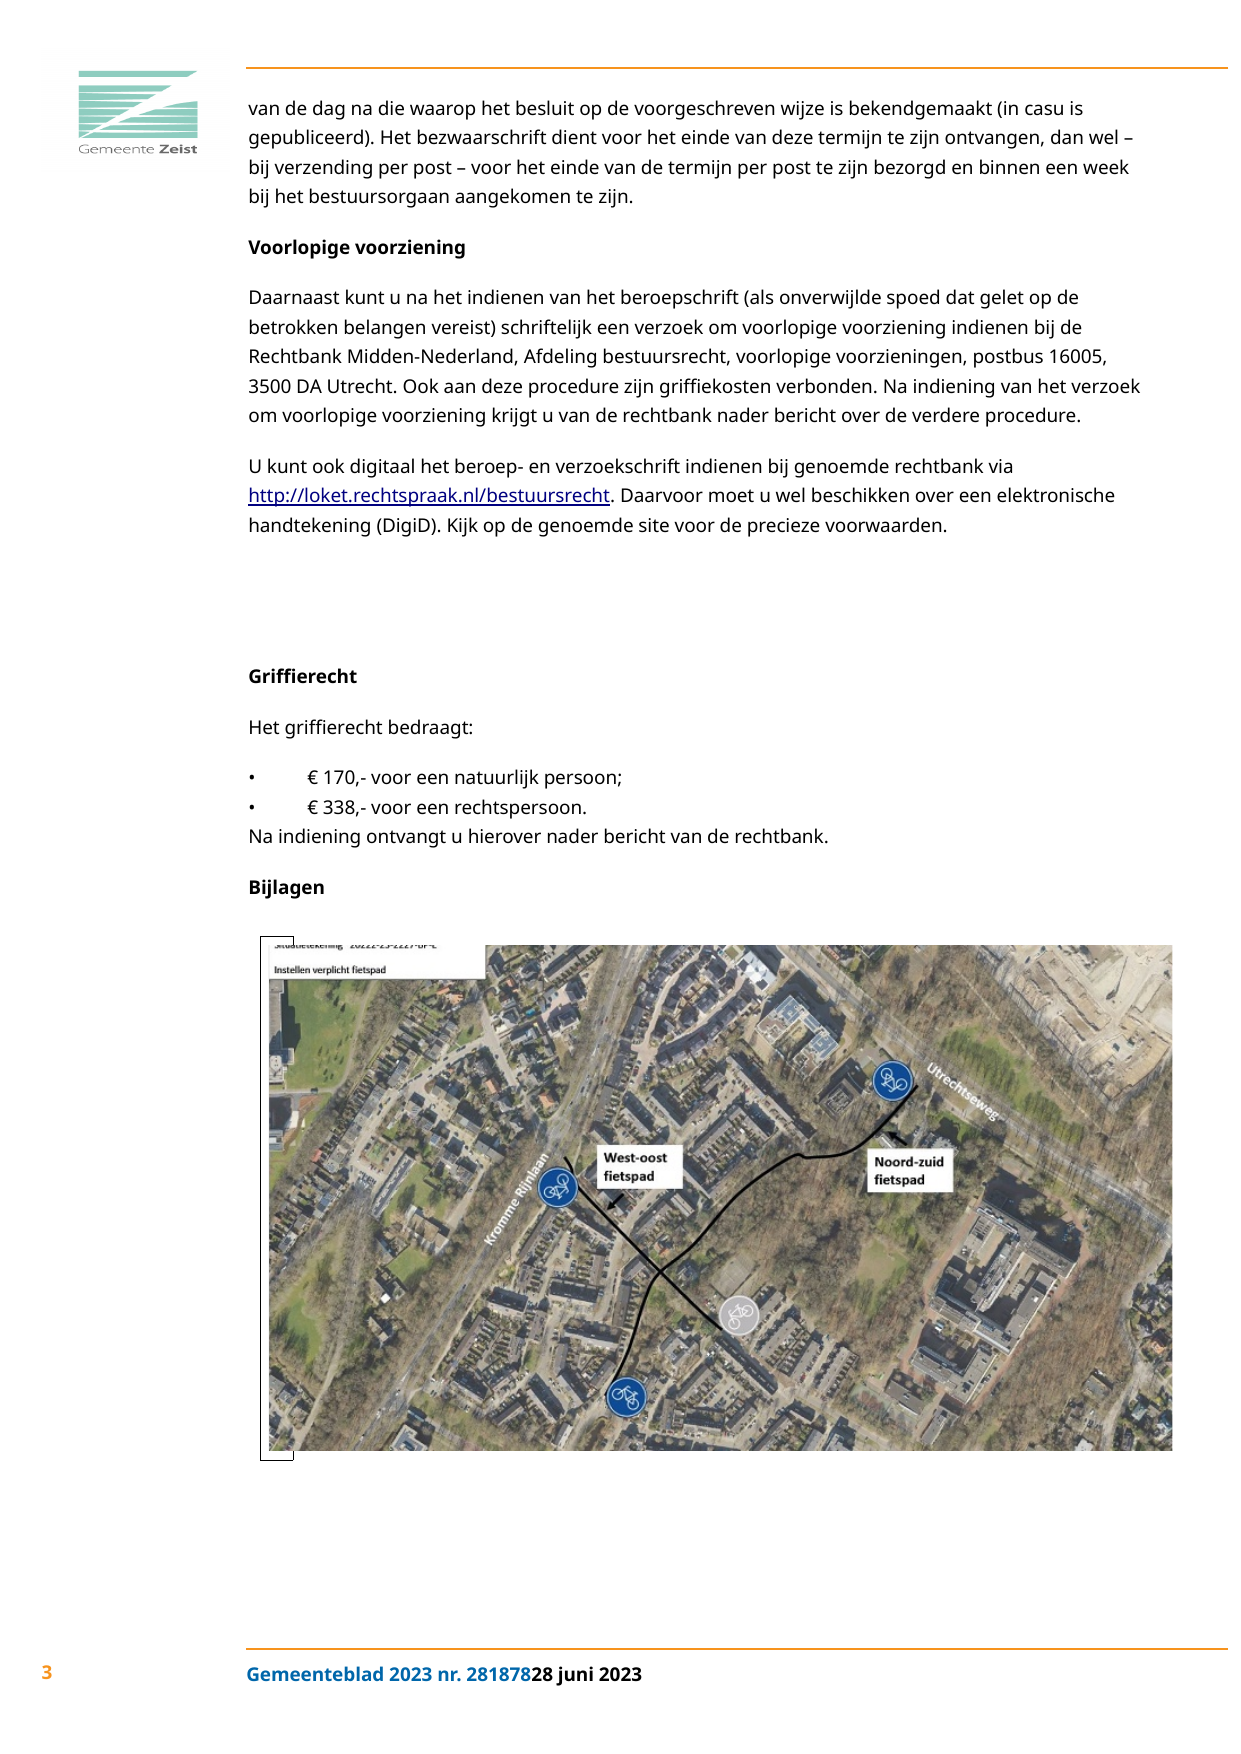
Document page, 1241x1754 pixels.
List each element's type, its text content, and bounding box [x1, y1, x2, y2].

text Na indiening ontvangt u hierover nader bericht van de rechtbank. [248, 823, 1152, 849]
list € 338,- voor een rechtspersoon. [248, 794, 1152, 820]
picture [268, 945, 1173, 1451]
list € 170,- voor een natuurlijk persoon; [248, 764, 1152, 790]
text Bijlagen [248, 874, 1152, 900]
text U kunt ook digitaal het beroep- en verzoekschrift indienen bij genoemde rechtbank via http://loket.rechtspraak.nl/bestuursrecht. Daarvoor moet u wel beschikken over een elektronische handtekening (DigiD). Kijk op de genoemde site voor de precieze voorwaarden. [248, 453, 1152, 538]
text van de dag na die waarop het besluit op de voorgeschreven wijze is bekendgemaakt (in casu is gepubliceerd). Het bezwaarschrift dient voor het einde van deze termijn te zijn ontvangen, dan wel – bij verzending per post – voor het einde van de termijn per post te zijn bezorgd en binnen een week bij het bestuursorgaan aangekomen te zijn. [248, 95, 1152, 209]
text Voorlopige voorziening [248, 234, 1152, 260]
picture [41, 47, 231, 172]
text Daarnaast kunt u na het indienen van het beroepschrift (als onverwijlde spoed dat gelet op de betrokken belangen vereist) schriftelijk een verzoek om voorlopige voorziening indienen bij de Rechtbank Midden-Nederland, Afdeling bestuursrecht, voorlopige voorzieningen, postbus 16005, 3500 DA Utrecht. Ook aan deze procedure zijn griffiekosten verbonden. Na indiening van het verzoek om voorlopige voorziening krijgt u van de rechtbank nader bericht over de verdere procedure. [248, 284, 1152, 428]
text Het griffierecht bedraagt: [248, 714, 1152, 740]
text Griffierecht [248, 663, 1152, 689]
